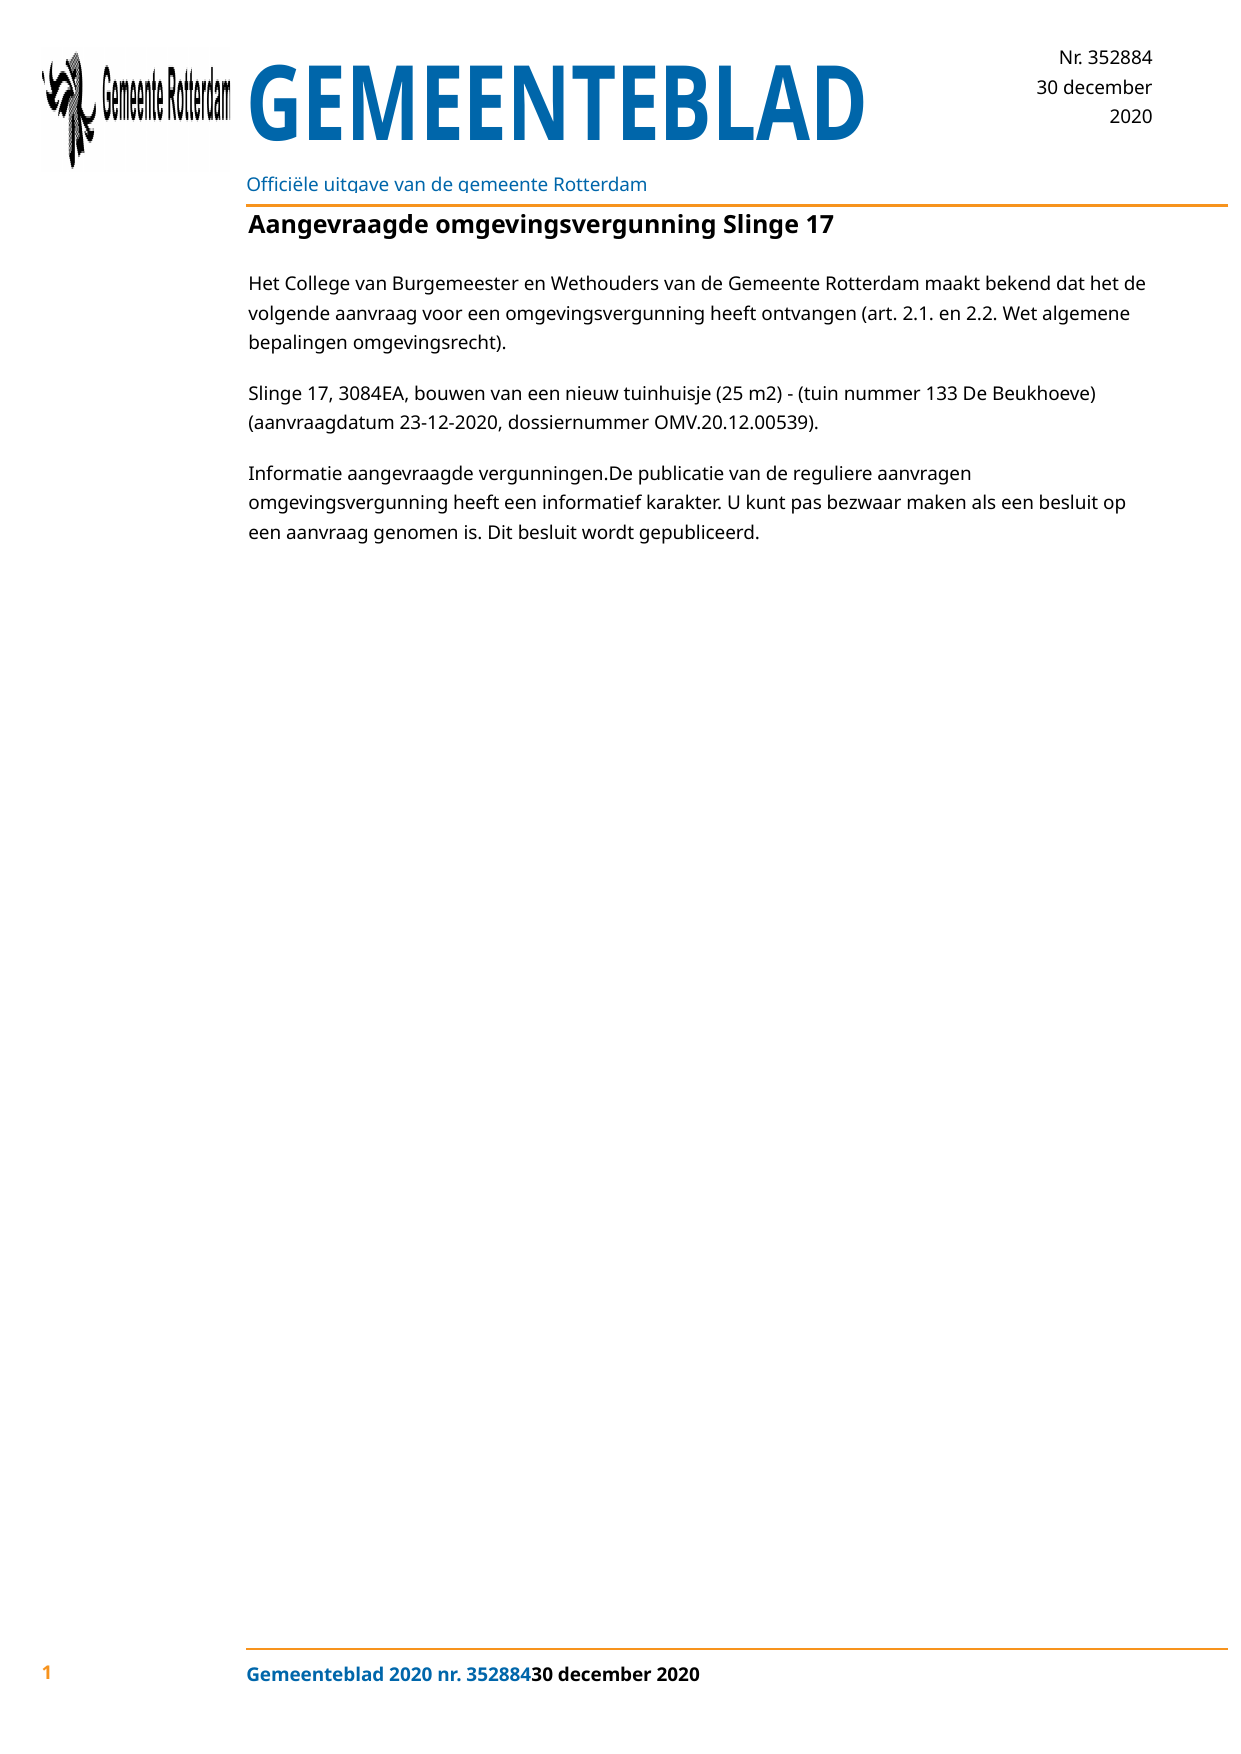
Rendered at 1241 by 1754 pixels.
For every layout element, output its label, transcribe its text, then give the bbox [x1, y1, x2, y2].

text Informatie aangevraagde vergunningen.De publicatie van de reguliere aanvragen omgevingsvergunning heeft een informatief karakter. U kunt pas bezwaar maken als een besluit op een aanvraag genomen is. Dit besluit wordt gepubliceerd. [248, 460, 1152, 545]
picture [41, 47, 231, 172]
text Het College van Burgemeester en Wethouders van de Gemeente Rotterdam maakt bekend dat het de volgende aanvraag voor een omgevingsvergunning heeft ontvangen (art. 2.1. en 2.2. Wet algemene bepalingen omgevingsrecht). [248, 270, 1152, 355]
text Slinge 17, 3084EA, bouwen van een nieuw tuinhuisje (25 m2) - (tuin nummer 133 De Beukhoeve) (aanvraagdatum 23-12-2020, dossiernummer OMV.20.12.00539). [248, 380, 1152, 435]
text Aangevraagde omgevingsvergunning Slinge 17 [248, 207, 1152, 241]
